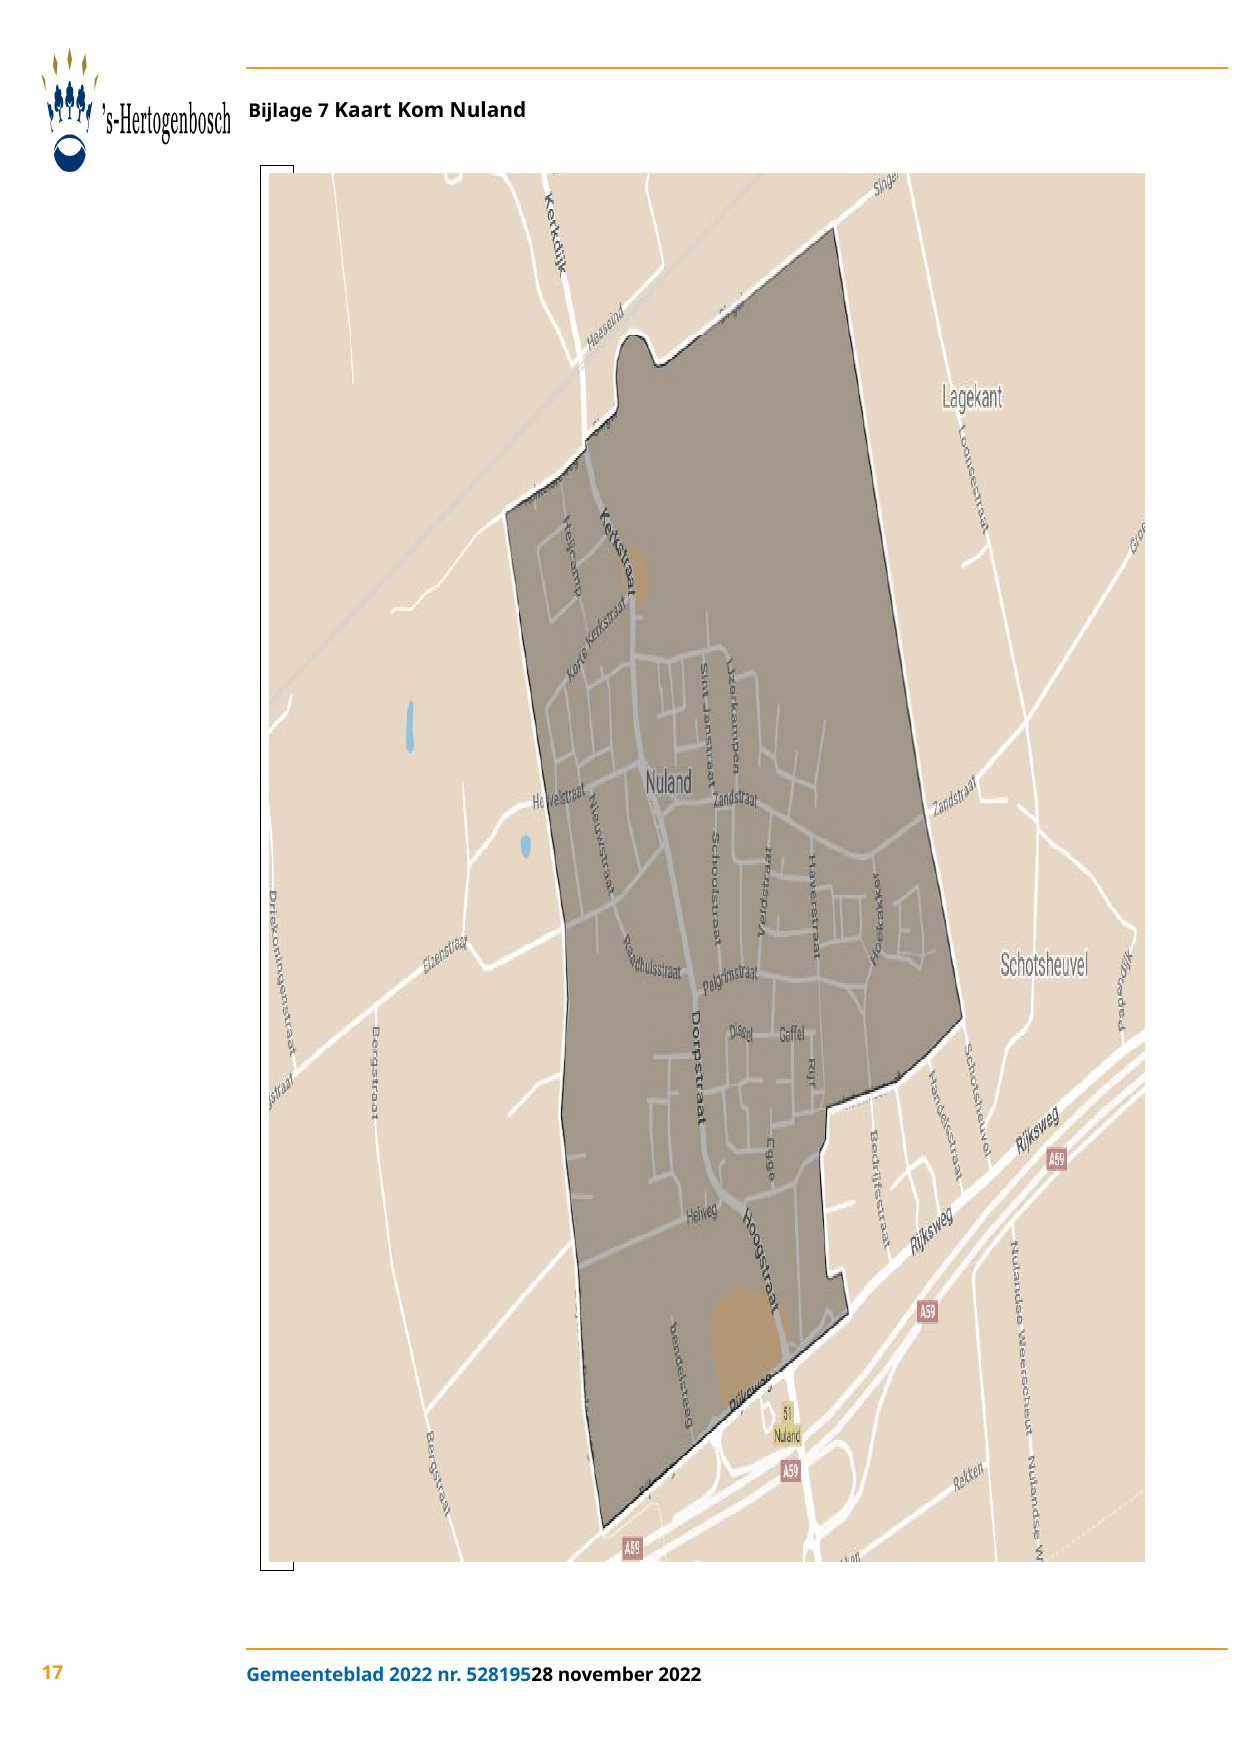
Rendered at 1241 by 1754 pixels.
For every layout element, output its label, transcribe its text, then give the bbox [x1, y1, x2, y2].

picture [41, 47, 231, 172]
text Bijlage 7 Kaart Kom Nuland [248, 95, 1152, 123]
picture [268, 173, 1146, 1562]
